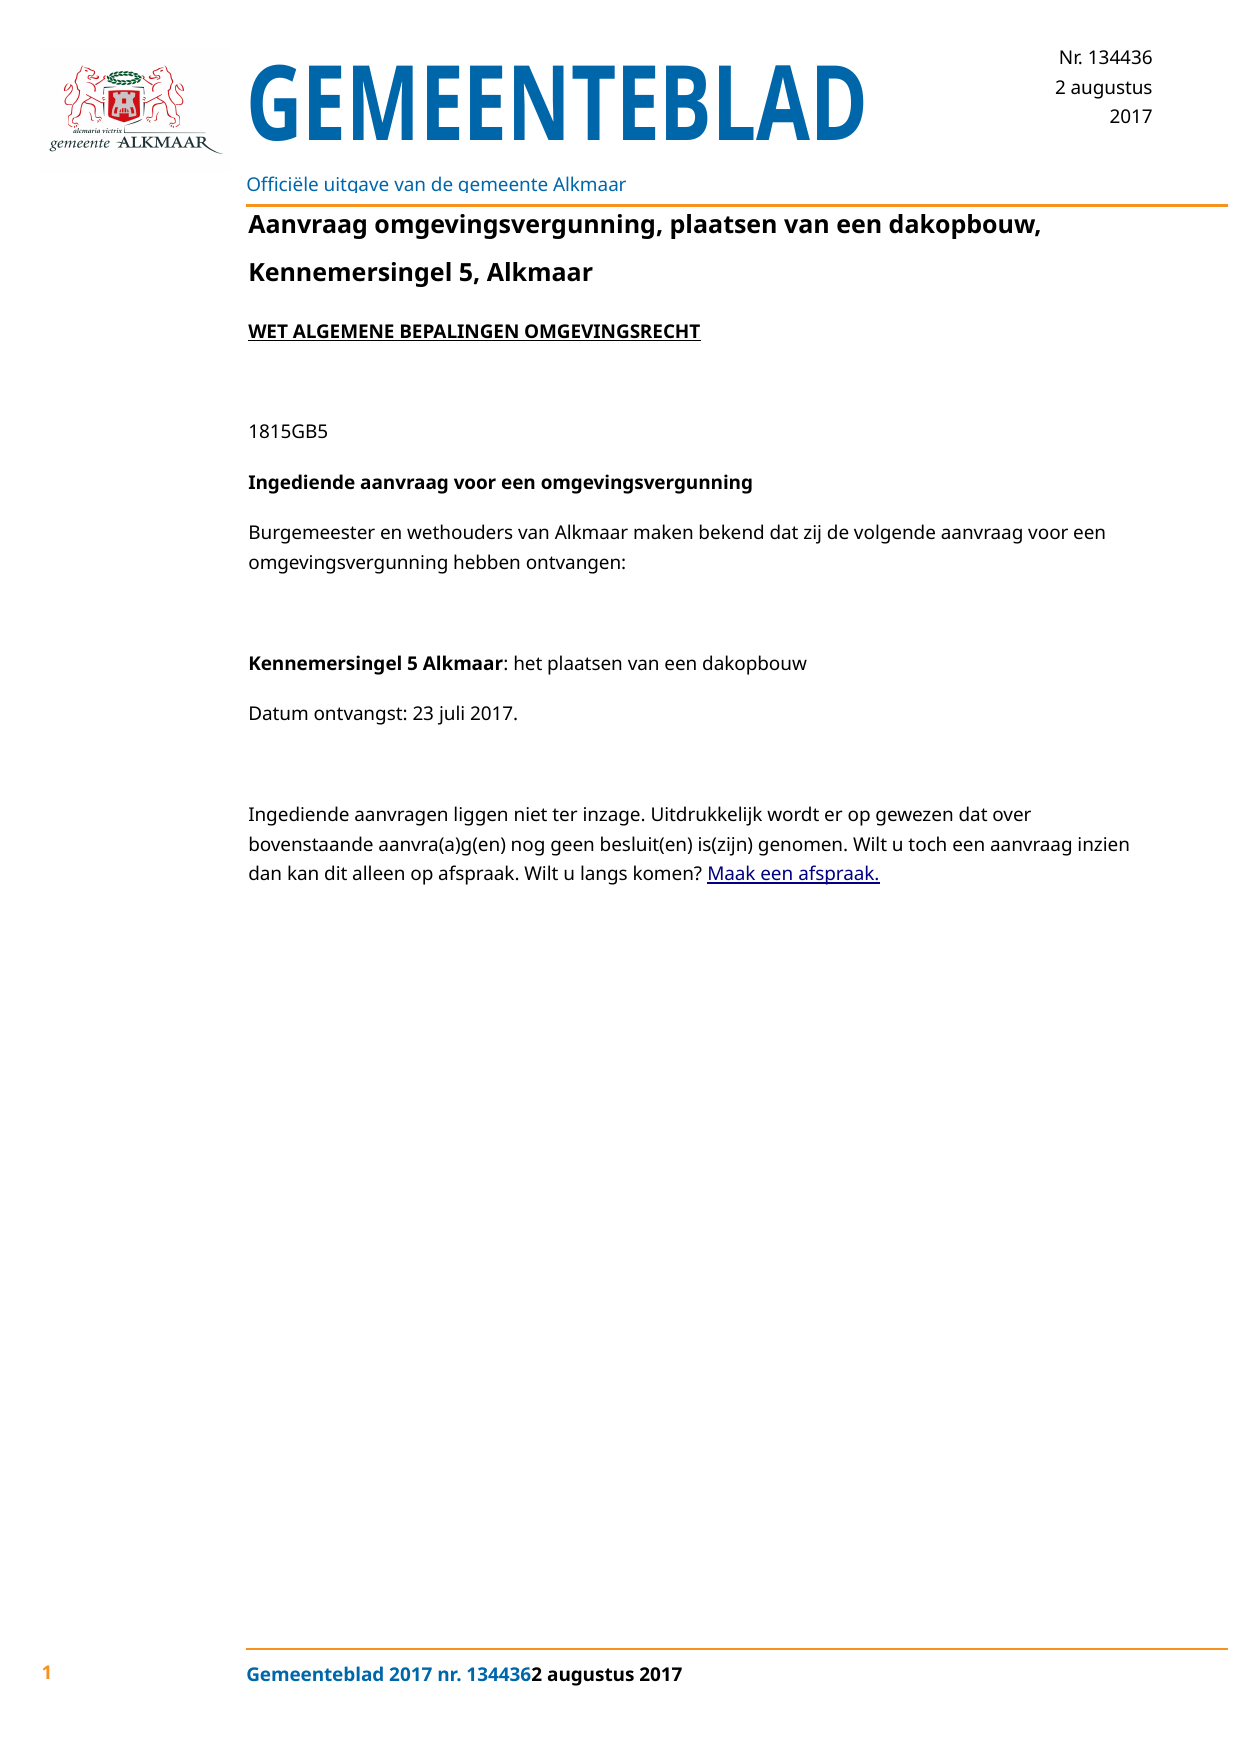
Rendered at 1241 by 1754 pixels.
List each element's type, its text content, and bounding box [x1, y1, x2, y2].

picture [41, 47, 231, 172]
text Burgemeester en wethouders van Alkmaar maken bekend dat zij de volgende aanvraag voor een omgevingsvergunning hebben ontvangen: [248, 519, 1152, 575]
text Aanvraag omgevingsvergunning, plaatsen van een dakopbouw, Kennemersingel 5, Alkmaar [248, 207, 1152, 288]
text Ingediende aanvragen liggen niet ter inzage. Uitdrukkelijk wordt er op gewezen dat over bovenstaande aanvra(a)g(en) nog geen besluit(en) is(zijn) genomen. Wilt u toch een aanvraag inzien dan kan dit alleen op afspraak. Wilt u langs komen? Maak een afspraak. [248, 801, 1152, 886]
text WET ALGEMENE BEPALINGEN OMGEVINGSRECHT [248, 318, 1152, 344]
text Ingediende aanvraag voor een omgevingsvergunning [248, 469, 1152, 495]
text 1815GB5 [248, 419, 1152, 444]
text Datum ontvangst: 23 juli 2017. [248, 700, 1152, 726]
text Kennemersingel 5 Alkmaar: het plaatsen van een dakopbouw [248, 650, 1152, 676]
